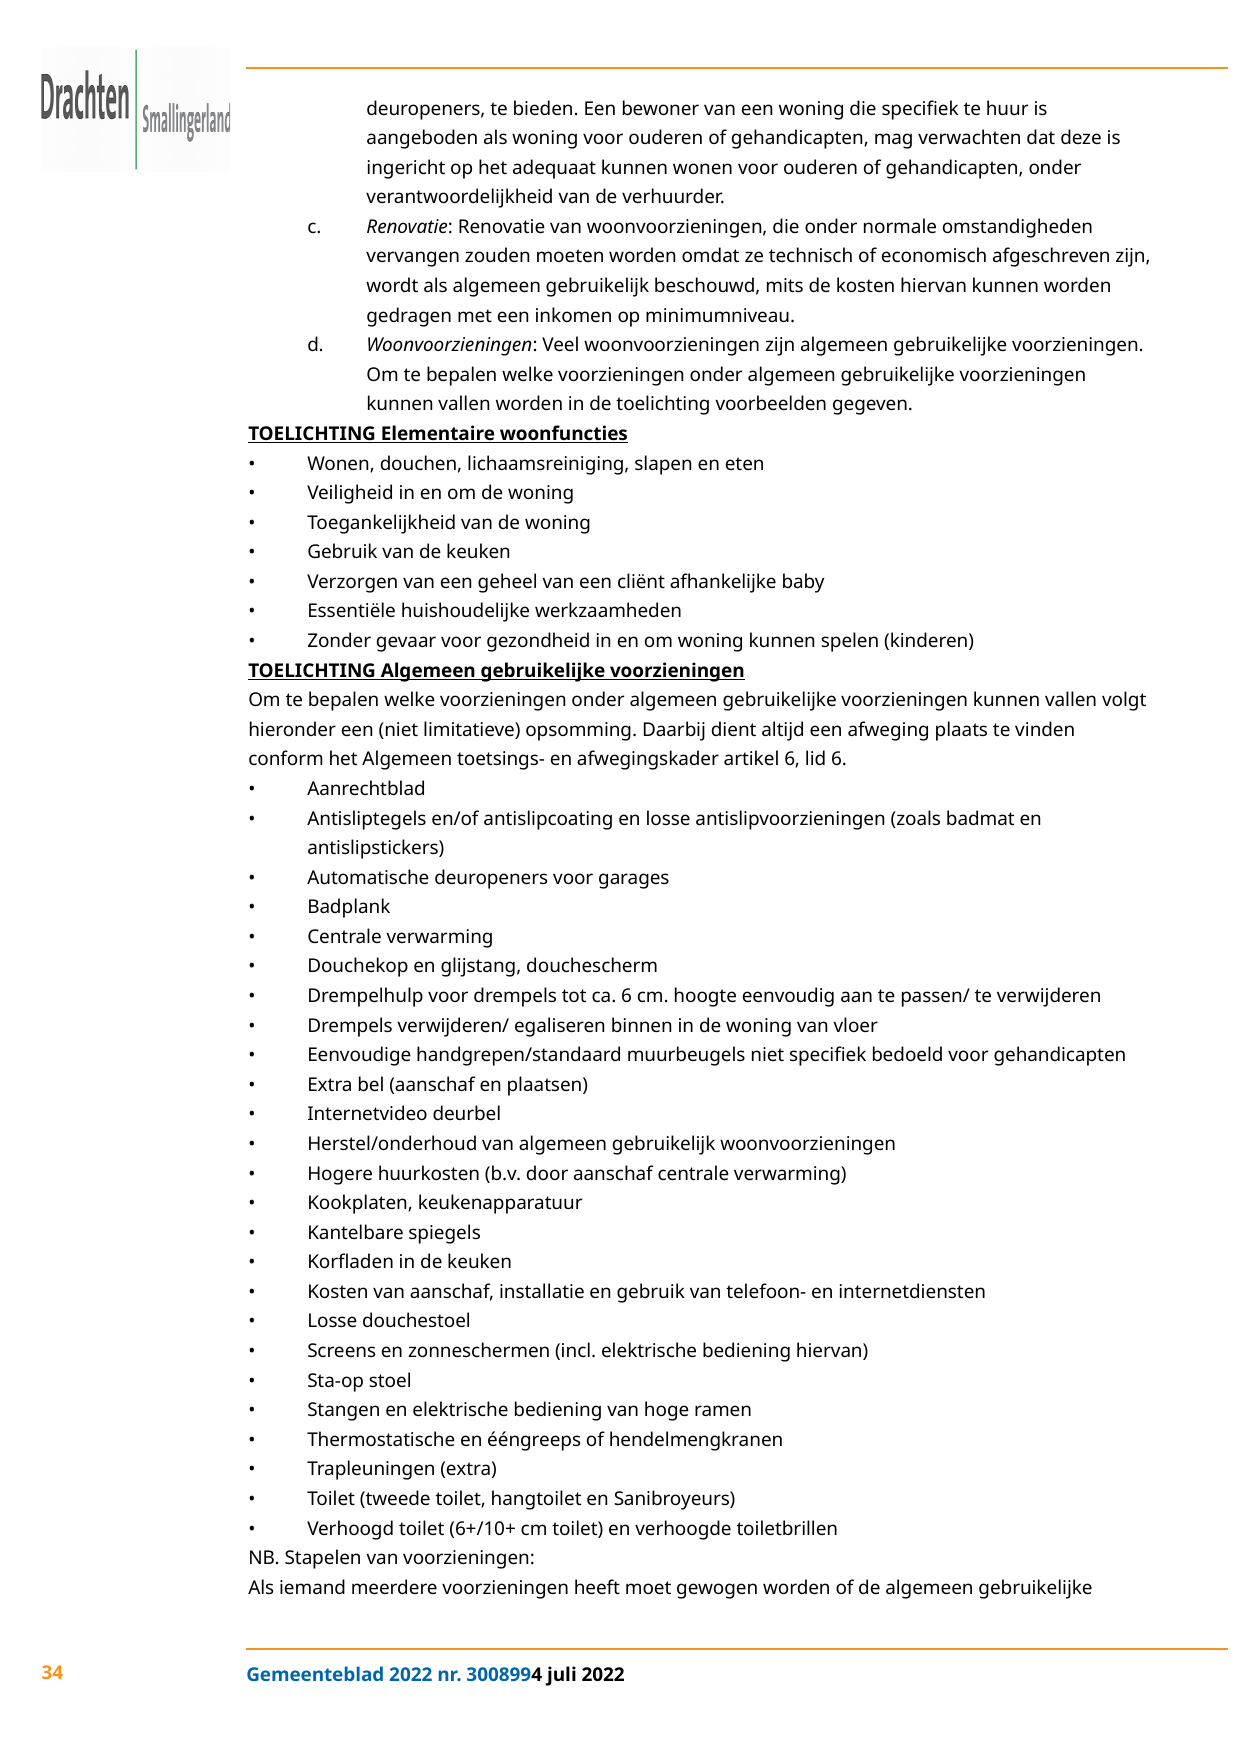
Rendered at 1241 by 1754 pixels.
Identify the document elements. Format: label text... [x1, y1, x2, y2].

list Douchekop en glijstang, douchescherm [248, 953, 1152, 978]
picture [41, 47, 231, 172]
list Wonen, douchen, lichaamsreiniging, slapen en eten [248, 450, 1152, 476]
list Gebruik van de keuken [248, 538, 1152, 564]
list Trapleuningen (extra) [248, 1456, 1152, 1481]
list Renovatie: Renovatie van woonvoorzieningen, die onder normale omstandigheden vervangen zouden moeten worden omdat ze technisch of economisch afgeschreven zijn, wordt als algemeen gebruikelijk beschouwd, mits de kosten hiervan kunnen worden gedragen met een inkomen op minimumniveau. [307, 213, 1152, 328]
list Extra bel (aanschaf en plaatsen) [248, 1071, 1152, 1097]
list Veiligheid in en om de woning [248, 479, 1152, 505]
list Sta-op stoel [248, 1367, 1152, 1393]
list Korfladen in de keuken [248, 1248, 1152, 1274]
text Om te bepalen welke voorzieningen onder algemeen gebruikelijke voorzieningen kunnen vallen volgt hieronder een (niet limitatieve) opsomming. Daarbij dient altijd een afweging plaats te vinden conform het Algemeen toetsings- en afwegingskader artikel 6, lid 6. [248, 686, 1152, 771]
list Drempelhulp voor drempels tot ca. 6 cm. hoogte eenvoudig aan te passen/ te verwijderen [248, 982, 1152, 1008]
list Woonvoorzieningen: Veel woonvoorzieningen zijn algemeen gebruikelijke voorzieningen. Om te bepalen welke voorzieningen onder algemeen gebruikelijke voorzieningen kunnen vallen worden in de toelichting voorbeelden gegeven. [307, 331, 1152, 416]
list Badplank [248, 893, 1152, 919]
list Antisliptegels en/of antislipcoating en losse antislipvoorzieningen (zoals badmat en antislipstickers) [248, 805, 1152, 860]
list Screens en zonneschermen (incl. elektrische bediening hiervan) [248, 1337, 1152, 1363]
list Aanrechtblad [248, 775, 1152, 801]
list Verzorgen van een geheel van een cliënt afhankelijke baby [248, 568, 1152, 594]
text NB. Stapelen van voorzieningen: [248, 1544, 1152, 1570]
list Thermostatische en ééngreeps of hendelmengkranen [248, 1426, 1152, 1452]
list Stangen en elektrische bediening van hoge ramen [248, 1396, 1152, 1422]
list Kosten van aanschaf, installatie en gebruik van telefoon- en internetdiensten [248, 1278, 1152, 1304]
list Kookplaten, keukenapparatuur [248, 1189, 1152, 1215]
list Zonder gevaar voor gezondheid in en om woning kunnen spelen (kinderen) [248, 627, 1152, 653]
list Toilet (tweede toilet, hangtoilet en Sanibroyeurs) [248, 1485, 1152, 1511]
text Als iemand meerdere voorzieningen heeft moet gewogen worden of de algemeen gebruikelijke [248, 1574, 1152, 1600]
list Automatische deuropeners voor garages [248, 864, 1152, 890]
list Essentiële huishoudelijke werkzaamheden [248, 598, 1152, 623]
list Centrale verwarming [248, 923, 1152, 949]
list Eenvoudige handgrepen/standaard muurbeugels niet specifiek bedoeld voor gehandicapten [248, 1041, 1152, 1067]
list deuropeners, te bieden. Een bewoner van een woning die specifiek te huur is aangeboden als woning voor ouderen of gehandicapten, mag verwachten dat deze is ingericht op het adequaat kunnen wonen voor ouderen of gehandicapten, onder verantwoordelijkheid van de verhuurder. [307, 95, 1152, 209]
list Herstel/onderhoud van algemeen gebruikelijk woonvoorzieningen [248, 1130, 1152, 1156]
list Toegankelijkheid van de woning [248, 509, 1152, 535]
list Kantelbare spiegels [248, 1219, 1152, 1245]
list Verhoogd toilet (6+/10+ cm toilet) en verhoogde toiletbrillen [248, 1515, 1152, 1541]
text TOELICHTING Algemeen gebruikelijke voorzieningen [248, 657, 1152, 683]
list Hogere huurkosten (b.v. door aanschaf centrale verwarming) [248, 1160, 1152, 1186]
text TOELICHTING Elementaire woonfuncties [248, 420, 1152, 446]
list Internetvideo deurbel [248, 1101, 1152, 1126]
list Drempels verwijderen/ egaliseren binnen in de woning van vloer [248, 1012, 1152, 1038]
list Losse douchestoel [248, 1308, 1152, 1333]
